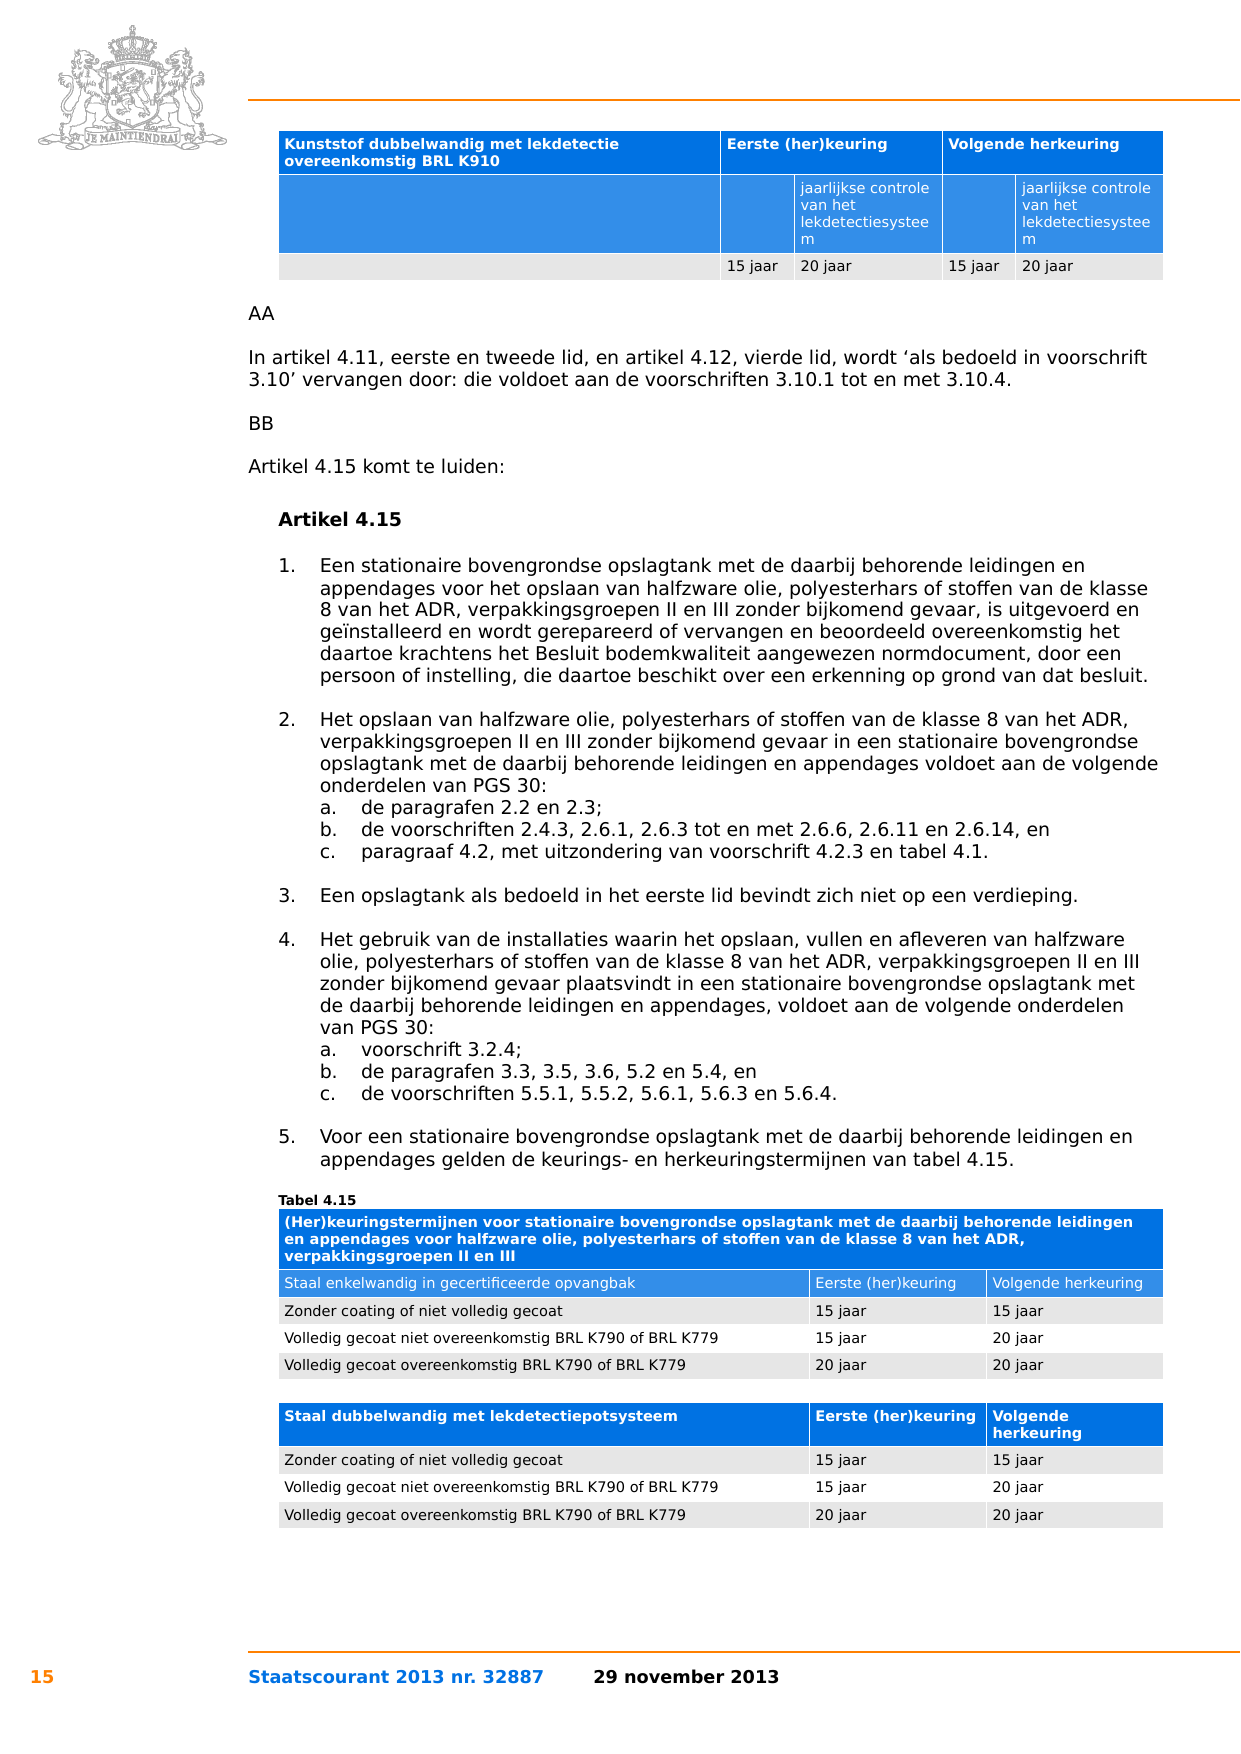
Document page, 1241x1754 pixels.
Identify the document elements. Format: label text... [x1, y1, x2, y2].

text b. de paragrafen 3.3, 3.5, 3.6, 5.2 en 5.4, en [319, 1061, 1163, 1083]
text b. de voorschriften 2.4.3, 2.6.1, 2.6.3 tot en met 2.6.6, 2.6.11 en 2.6.14, en [319, 819, 1163, 841]
table_cell Volledig gecoat niet overeenkomstig BRL K790 of BRL K779 [279, 1325, 809, 1352]
table_cell 20 jaar [987, 1325, 1163, 1352]
table_cell 20 jaar [810, 1353, 986, 1379]
table_cell Volledig gecoat niet overeenkomstig BRL K790 of BRL K779 [279, 1475, 809, 1501]
table_header Tabel 4.15 [278, 1192, 1163, 1208]
table_cell 20 jaar [987, 1353, 1163, 1379]
table_cell 20 jaar [987, 1502, 1163, 1528]
table_cell 15 jaar [943, 254, 1015, 280]
table_cell 20 jaar [987, 1475, 1163, 1501]
table_cell Volledig gecoat overeenkomstig BRL K790 of BRL K779 [279, 1502, 809, 1528]
table_cell [943, 175, 1015, 253]
text a. voorschrift 3.2.4; [319, 1039, 1163, 1061]
table_header Eerste (her)keuring [721, 131, 942, 174]
table_cell Zonder coating of niet volledig gecoat [279, 1447, 809, 1474]
table_cell [721, 175, 794, 253]
text c. paragraaf 4.2, met uitzondering van voorschrift 4.2.3 en tabel 4.1. [319, 841, 1163, 863]
table_cell jaarlijkse controle van het lekdetectiesysteem [1016, 175, 1163, 253]
text In artikel 4.11, eerste en tweede lid, en artikel 4.12, vierde lid, wordt ‘als bedoeld in voorschrift 3.10’ vervangen door: die voldoet aan de voorschriften 3.10.1 tot en met 3.10.4. [248, 347, 1163, 391]
text a. de paragrafen 2.2 en 2.3; [319, 797, 1163, 819]
table_header Staal dubbelwandig met lekdetectiepotsysteem [279, 1403, 809, 1446]
table_header Volgende herkeuring [943, 131, 1163, 174]
table_cell 20 jaar [795, 254, 942, 280]
table_cell 20 jaar [810, 1502, 986, 1528]
table_cell 15 jaar [987, 1447, 1163, 1474]
text 5. Voor een stationaire bovengrondse opslagtank met de daarbij behorende leidingen en appendages gelden de keurings- en herkeuringstermijnen van tabel 4.15. [278, 1126, 1163, 1170]
table_cell Zonder coating of niet volledig gecoat [279, 1298, 809, 1324]
table_cell 15 jaar [810, 1325, 986, 1352]
subtitle Artikel 4.15 [278, 508, 1163, 530]
text AA [248, 303, 1163, 325]
text c. de voorschriften 5.5.1, 5.5.2, 5.6.1, 5.6.3 en 5.6.4. [319, 1083, 1163, 1104]
text 3. Een opslagtank als bedoeld in het eerste lid bevindt zich niet op een verdieping. [278, 885, 1163, 907]
table_cell Volgende herkeuring [987, 1270, 1163, 1297]
table_cell 15 jaar [810, 1475, 986, 1501]
table_header Eerste (her)keuring [810, 1403, 986, 1446]
table_cell 15 jaar [987, 1298, 1163, 1324]
table_cell [279, 175, 720, 253]
text 4. Het gebruik van de installaties waarin het opslaan, vullen en afleveren van halfzware olie, polyesterhars of stoffen van de klasse 8 van het ADR, verpakkingsgroepen II en III zonder bijkomend gevaar plaatsvindt in een stationaire bovengrondse opslagtank met de daarbij behorende leidingen en appendages, voldoet aan de volgende onderdelen van PGS 30: [278, 929, 1163, 1039]
table_cell Eerste (her)keuring [810, 1270, 986, 1297]
text 1. Een stationaire bovengrondse opslagtank met de daarbij behorende leidingen en appendages voor het opslaan van halfzware olie, polyesterhars of stoffen van de klasse 8 van het ADR, verpakkingsgroepen II en III zonder bijkomend gevaar, is uitgevoerd en geïnstalleerd en wordt gerepareerd of vervangen en beoordeeld overeenkomstig het daartoe krachtens het Besluit bodemkwaliteit aangewezen normdocument, door een persoon of instelling, die daartoe beschikt over een erkenning op grond van dat besluit. [278, 555, 1163, 687]
table_cell jaarlijkse controle van het lekdetectiesysteem [795, 175, 942, 253]
text Artikel 4.15 komt te luiden: [248, 456, 1163, 478]
table_cell 15 jaar [810, 1298, 986, 1324]
table_cell [279, 254, 720, 280]
table_header Kunststof dubbelwandig met lekdetectie overeenkomstig BRL K910 [279, 131, 720, 174]
text BB [248, 413, 1163, 434]
table_cell (Her)keuringstermijnen voor stationaire bovengrondse opslagtank met de daarbij behorende leidingen en appendages voor halfzware olie, polyesterhars of stoffen van de klasse 8 van het ADR, verpakkingsgroepen II en III [279, 1209, 1163, 1269]
table_cell Volledig gecoat overeenkomstig BRL K790 of BRL K779 [279, 1353, 809, 1379]
table_cell Staal enkelwandig in gecertificeerde opvangbak [279, 1270, 809, 1297]
table_cell 15 jaar [810, 1447, 986, 1474]
table_header Volgende herkeuring [987, 1403, 1163, 1446]
picture [38, 25, 227, 150]
table_cell 20 jaar [1016, 254, 1163, 280]
table_cell 15 jaar [721, 254, 794, 280]
text 2. Het opslaan van halfzware olie, polyesterhars of stoffen van de klasse 8 van het ADR, verpakkingsgroepen II en III zonder bijkomend gevaar in een stationaire bovengrondse opslagtank met de daarbij behorende leidingen en appendages voldoet aan de volgende onderdelen van PGS 30: [278, 709, 1163, 797]
